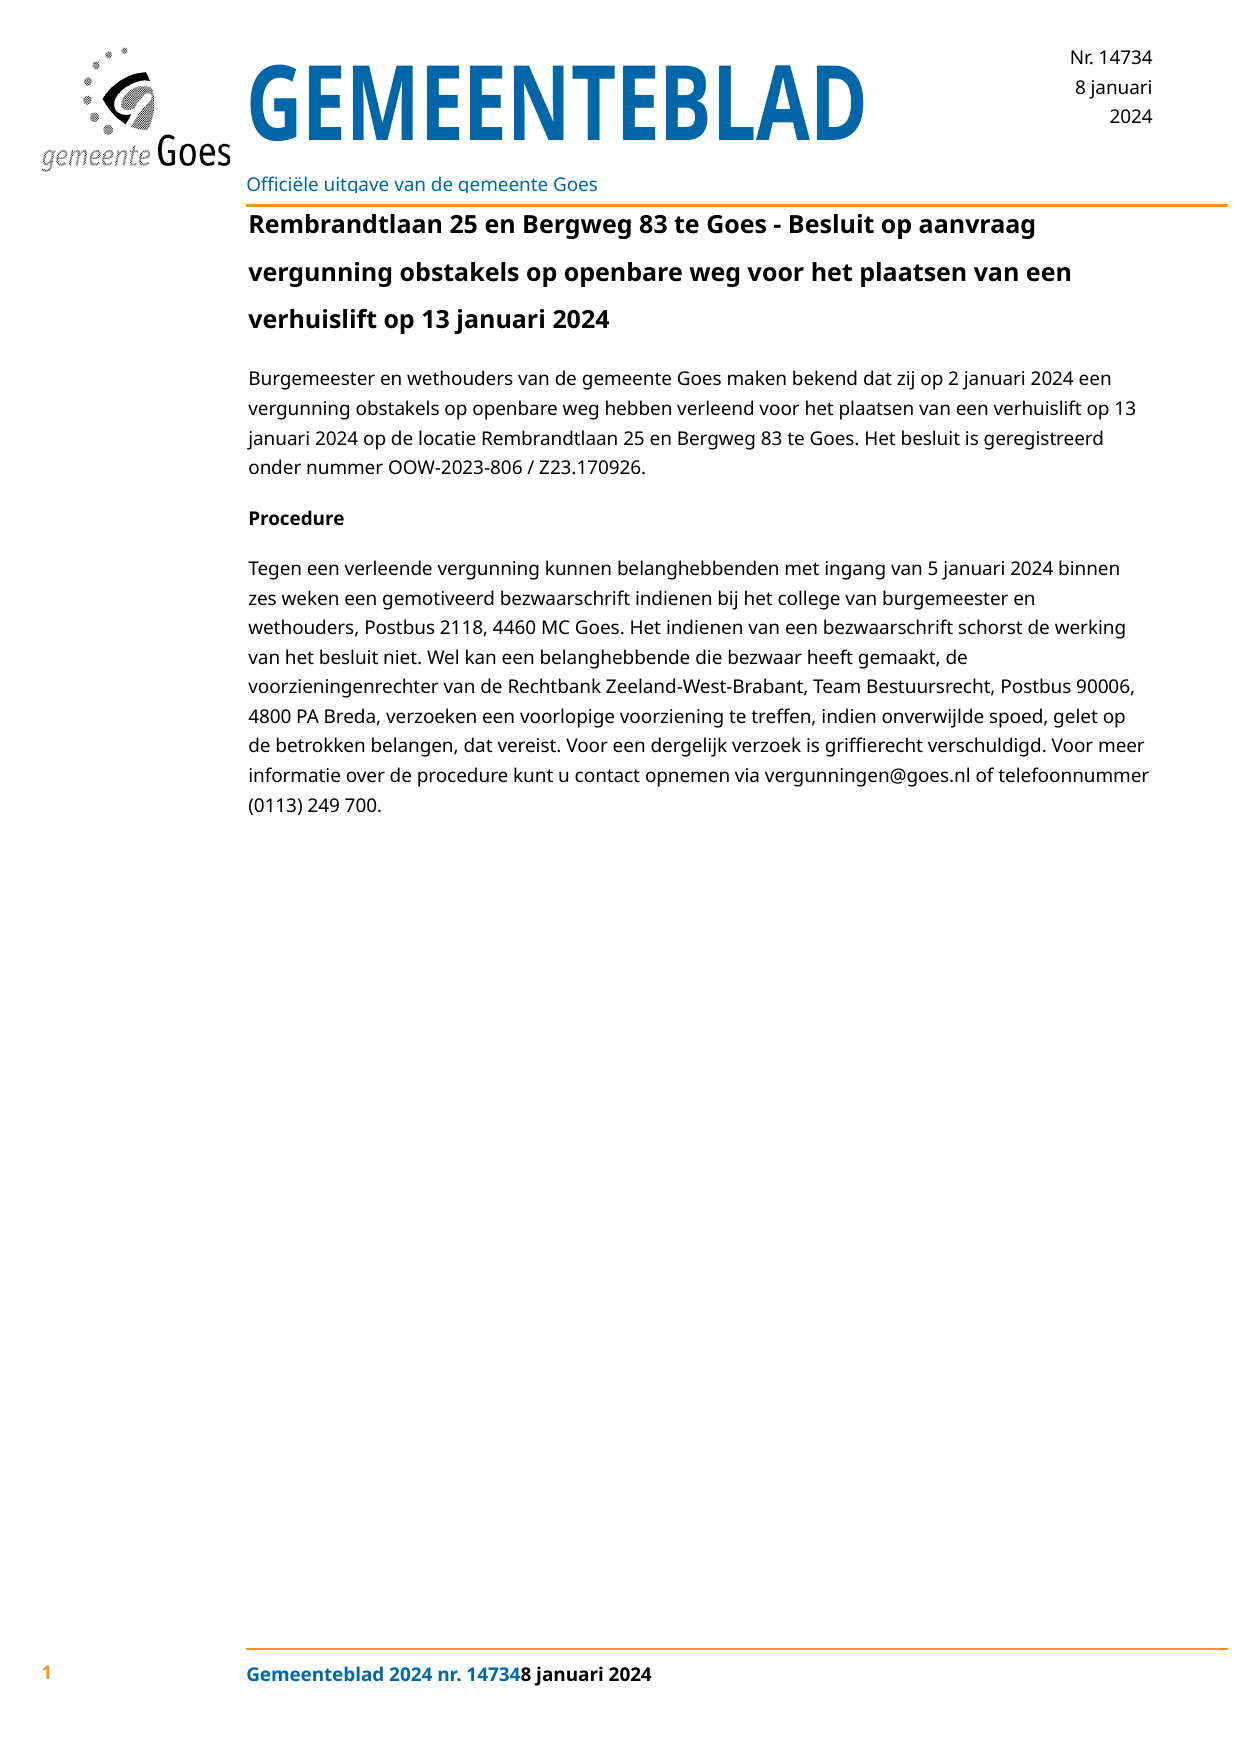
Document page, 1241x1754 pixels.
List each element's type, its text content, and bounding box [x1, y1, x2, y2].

text Rembrandtlaan 25 en Bergweg 83 te Goes - Besluit op aanvraag vergunning obstakels op openbare weg voor het plaatsen van een verhuislift op 13 januari 2024 [248, 207, 1152, 336]
text Tegen een verleende vergunning kunnen belanghebbenden met ingang van 5 januari 2024 binnen zes weken een gemotiveerd bezwaarschrift indienen bij het college van burgemeester en wethouders, Postbus 2118, 4460 MC Goes. Het indienen van een bezwaarschrift schorst de werking van het besluit niet. Wel kan een belanghebbende die bezwaar heeft gemaakt, de voorzieningenrechter van de Rechtbank Zeeland-West-Brabant, Team Bestuursrecht, Postbus 90006, 4800 PA Breda, verzoeken een voorlopige voorziening te treffen, indien onverwijlde spoed, gelet op de betrokken belangen, dat vereist. Voor een dergelijk verzoek is griffierecht verschuldigd. Voor meer informatie over de procedure kunt u contact opnemen via vergunningen@goes.nl of telefoonnummer (0113) 249 700. [248, 555, 1152, 817]
text Procedure [248, 505, 1152, 530]
picture [41, 47, 231, 172]
text Burgemeester en wethouders van de gemeente Goes maken bekend dat zij op 2 januari 2024 een vergunning obstakels op openbare weg hebben verleend voor het plaatsen van een verhuislift op 13 januari 2024 op de locatie Rembrandtlaan 25 en Bergweg 83 te Goes. Het besluit is geregistreerd onder nummer OOW-2023-806 / Z23.170926. [248, 366, 1152, 480]
